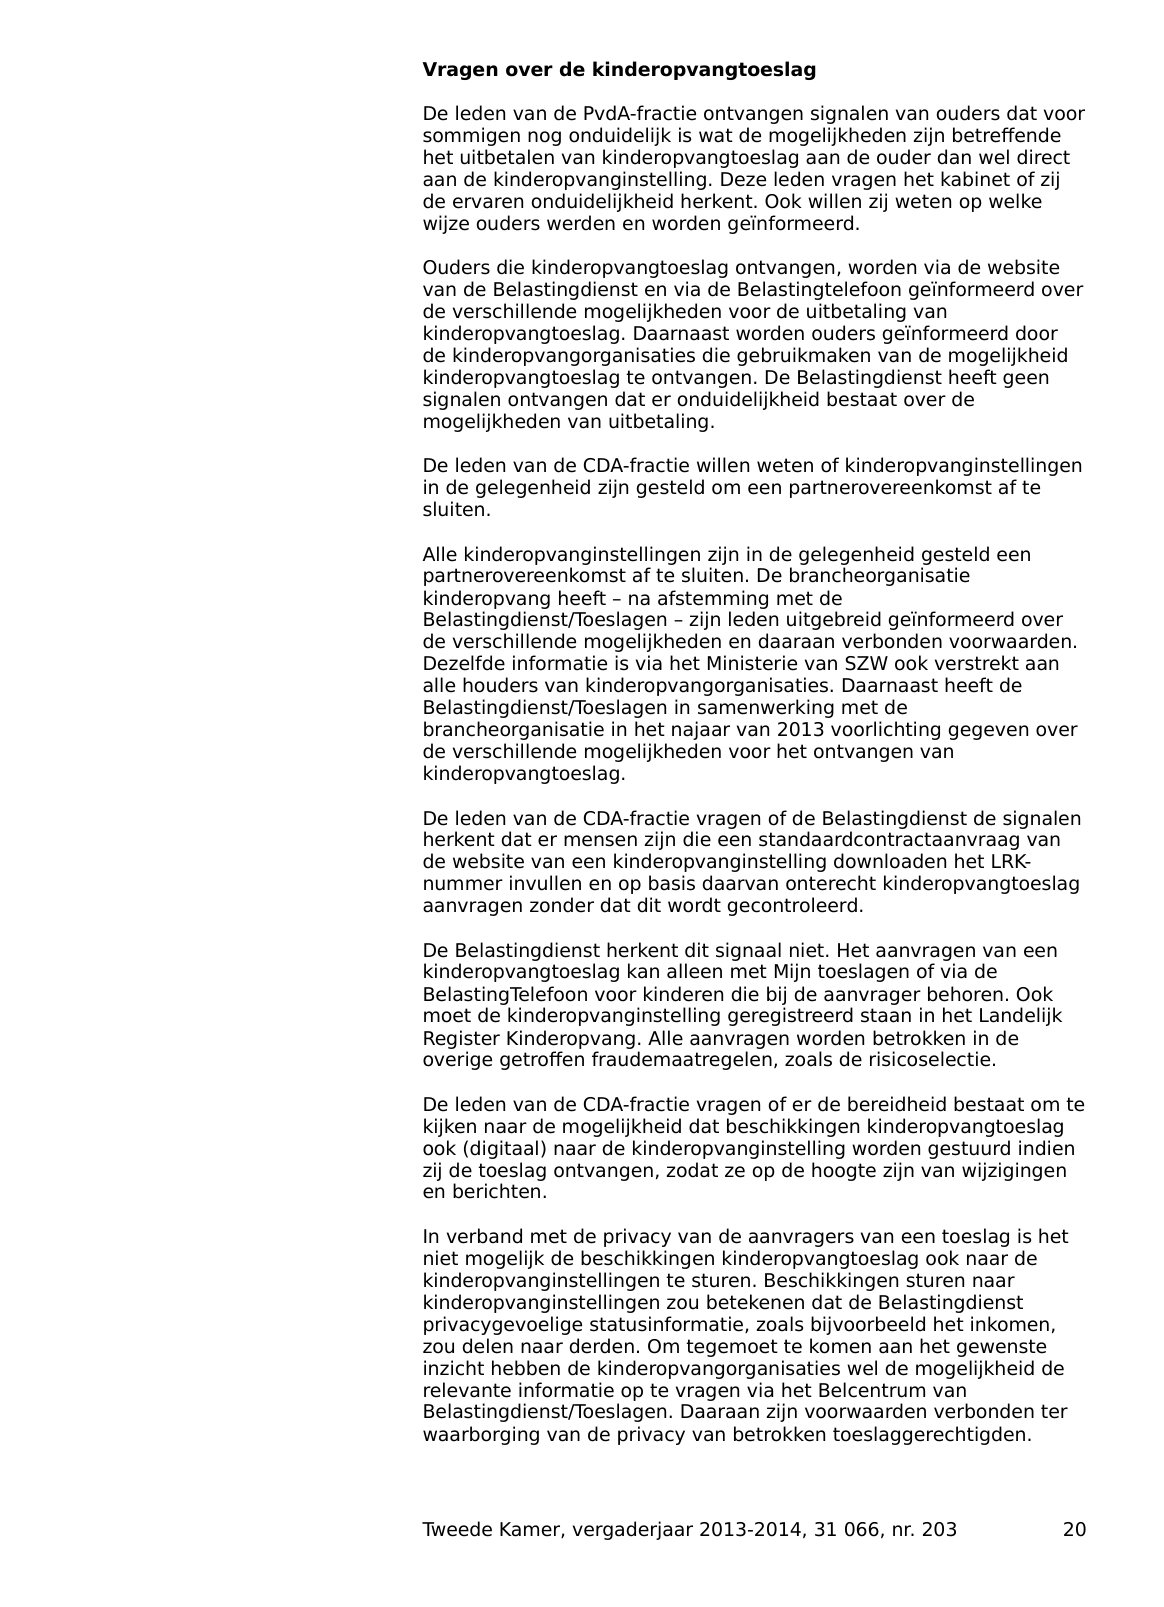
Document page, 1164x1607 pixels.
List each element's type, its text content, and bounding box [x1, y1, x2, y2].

text Alle kinderopvanginstellingen zijn in de gelegenheid gesteld een partnerovereenkomst af te sluiten. De brancheorganisatie kinderopvang heeft – na afstemming met de Belastingdienst/Toeslagen – zijn leden uitgebreid geïnformeerd over de verschillende mogelijkheden en daaraan verbonden voorwaarden. Dezelfde informatie is via het Ministerie van SZW ook verstrekt aan alle houders van kinderopvangorganisaties. Daarnaast heeft de Belastingdienst/Toeslagen in samenwerking met de brancheorganisatie in het najaar van 2013 voorlichting gegeven over de verschillende mogelijkheden voor het ontvangen van kinderopvangtoeslag. [422, 543, 1087, 785]
text De leden van de CDA-fractie vragen of de Belastingdienst de signalen herkent dat er mensen zijn die een standaardcontractaanvraag van de website van een kinderopvanginstelling downloaden het LRK-nummer invullen en op basis daarvan onterecht kinderopvangtoeslag aanvragen zonder dat dit wordt gecontroleerd. [422, 807, 1087, 917]
subtitle Vragen over de kinderopvangtoeslag [422, 59, 1087, 81]
text De leden van de PvdA-fractie ontvangen signalen van ouders dat voor sommigen nog onduidelijk is wat de mogelijkheden zijn betreffende het uitbetalen van kinderopvangtoeslag aan de ouder dan wel direct aan de kinderopvanginstelling. Deze leden vragen het kabinet of zij de ervaren onduidelijkheid herkent. Ook willen zij weten op welke wijze ouders werden en worden geïnformeerd. [422, 103, 1087, 235]
text De leden van de CDA-fractie vragen of er de bereidheid bestaat om te kijken naar de mogelijkheid dat beschikkingen kinderopvangtoeslag ook (digitaal) naar de kinderopvanginstelling worden gestuurd indien zij de toeslag ontvangen, zodat ze op de hoogte zijn van wijzigingen en berichten. [422, 1093, 1087, 1203]
text In verband met de privacy van de aanvragers van een toeslag is het niet mogelijk de beschikkingen kinderopvangtoeslag ook naar de kinderopvanginstellingen te sturen. Beschikkingen sturen naar kinderopvanginstellingen zou betekenen dat de Belastingdienst privacygevoelige statusinformatie, zoals bijvoorbeeld het inkomen, zou delen naar derden. Om tegemoet te komen aan het gewenste inzicht hebben de kinderopvangorganisaties wel de mogelijkheid de relevante informatie op te vragen via het Belcentrum van Belastingdienst/Toeslagen. Daaraan zijn voorwaarden verbonden ter waarborging van de privacy van betrokken toeslaggerechtigden. [422, 1226, 1087, 1445]
text Ouders die kinderopvangtoeslag ontvangen, worden via de website van de Belastingdienst en via de Belastingtelefoon geïnformeerd over de verschillende mogelijkheden voor de uitbetaling van kinderopvangtoeslag. Daarnaast worden ouders geïnformeerd door de kinderopvangorganisaties die gebruikmaken van de mogelijkheid kinderopvangtoeslag te ontvangen. De Belastingdienst heeft geen signalen ontvangen dat er onduidelijkheid bestaat over de mogelijkheden van uitbetaling. [422, 257, 1087, 433]
text De leden van de CDA-fractie willen weten of kinderopvanginstellingen in de gelegenheid zijn gesteld om een partnerovereenkomst af te sluiten. [422, 455, 1087, 521]
text De Belastingdienst herkent dit signaal niet. Het aanvragen van een kinderopvangtoeslag kan alleen met Mijn toeslagen of via de BelastingTelefoon voor kinderen die bij de aanvrager behoren. Ook moet de kinderopvanginstelling geregistreerd staan in het Landelijk Register Kinderopvang. Alle aanvragen worden betrokken in de overige getroffen fraudemaatregelen, zoals de risicoselectie. [422, 939, 1087, 1071]
